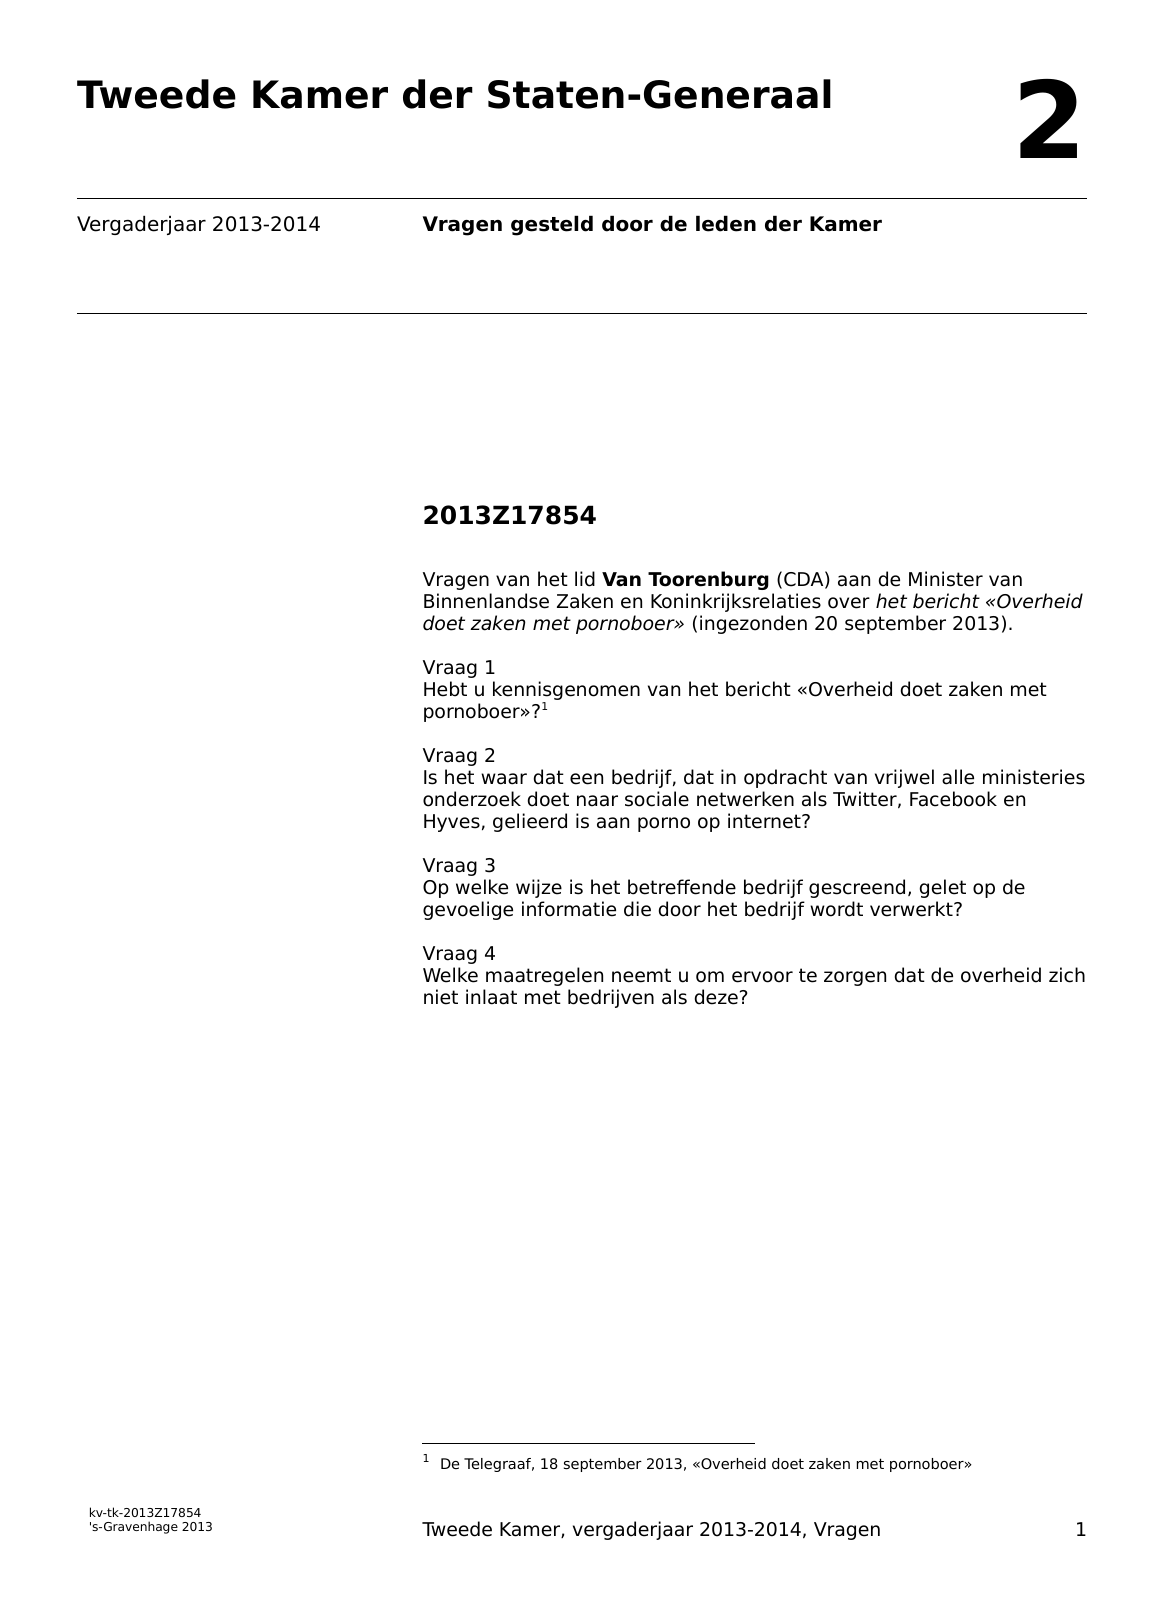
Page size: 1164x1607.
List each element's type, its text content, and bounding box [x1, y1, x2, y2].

table_header Tweede Kamer der Staten-Generaal [77, 59, 886, 198]
text Vraag 3 [422, 855, 1087, 877]
text Hebt u kennisgenomen van het bericht «Overheid doet zaken met pornoboer»? [422, 679, 1087, 723]
text Vraag 2 [422, 745, 1087, 767]
text Vraag 4 [422, 943, 1087, 965]
text Is het waar dat een bedrijf, dat in opdracht van vrijwel alle ministeries onderzoek doet naar sociale netwerken als Twitter, Facebook en Hyves, gelieerd is aan porno op internet? [422, 767, 1087, 833]
text Vragen van het lid Van Toorenburg (CDA) aan de Minister van Binnenlandse Zaken en Koninkrijksrelaties over het bericht «Overheid doet zaken met pornoboer» (ingezonden 20 september 2013). [422, 569, 1087, 635]
table_cell Vragen gesteld door de leden der Kamer [422, 199, 1087, 313]
text 's-Gravenhage 2013 [88, 1520, 323, 1534]
table_header 2 [886, 59, 1087, 198]
text kv-tk-2013Z17854 [88, 1506, 323, 1520]
text 2013Z17854 [422, 501, 1087, 531]
table_cell Vergaderjaar 2013-2014 [77, 199, 422, 313]
text Op welke wijze is het betreffende bedrijf gescreend, gelet op de gevoelige informatie die door het bedrijf wordt verwerkt? [422, 877, 1087, 921]
text Welke maatregelen neemt u om ervoor te zorgen dat de overheid zich niet inlaat met bedrijven als deze? [422, 965, 1087, 1009]
text De Telegraaf, 18 september 2013, «Overheid doet zaken met pornoboer» [422, 1452, 1087, 1474]
text Vraag 1 [422, 657, 1087, 679]
